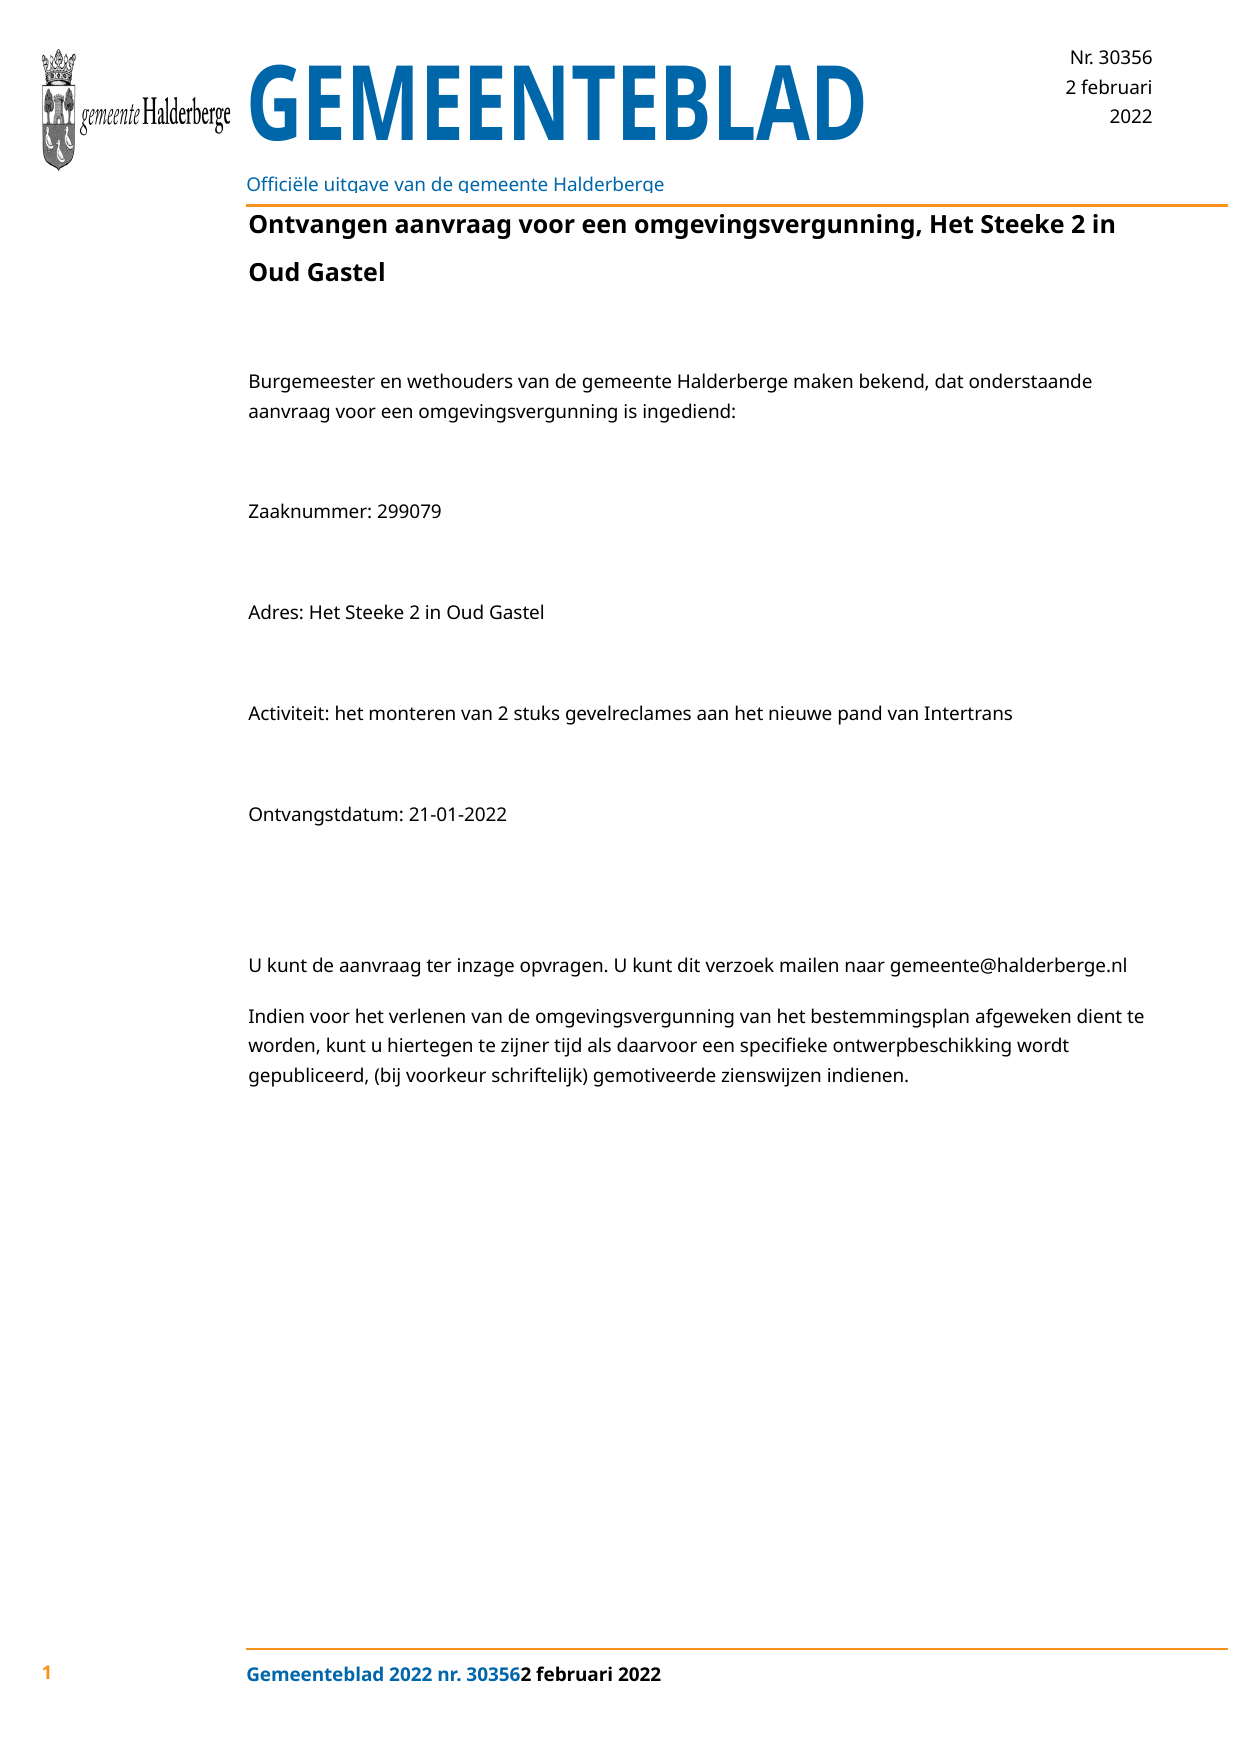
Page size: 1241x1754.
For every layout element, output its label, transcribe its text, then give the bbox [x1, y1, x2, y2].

picture [41, 47, 231, 172]
text U kunt de aanvraag ter inzage opvragen. U kunt dit verzoek mailen naar gemeente@halderberge.nl [248, 952, 1152, 978]
text Activiteit: het monteren van 2 stuks gevelreclames aan het nieuwe pand van Intertrans [248, 700, 1152, 726]
text Indien voor het verlenen van de omgevingsvergunning van het bestemmingsplan afgeweken dient te worden, kunt u hiertegen te zijner tijd als daarvoor een specifieke ontwerpbeschikking wordt gepubliceerd, (bij voorkeur schriftelijk) gemotiveerde zienswijzen indienen. [248, 1003, 1152, 1088]
text Ontvangstdatum: 21-01-2022 [248, 801, 1152, 827]
text Burgemeester en wethouders van de gemeente Halderberge maken bekend, dat onderstaande aanvraag voor een omgevingsvergunning is ingediend: [248, 368, 1152, 424]
text Adres: Het Steeke 2 in Oud Gastel [248, 599, 1152, 625]
text Ontvangen aanvraag voor een omgevingsvergunning, Het Steeke 2 in Oud Gastel [248, 207, 1152, 288]
text Zaaknummer: 299079 [248, 499, 1152, 524]
